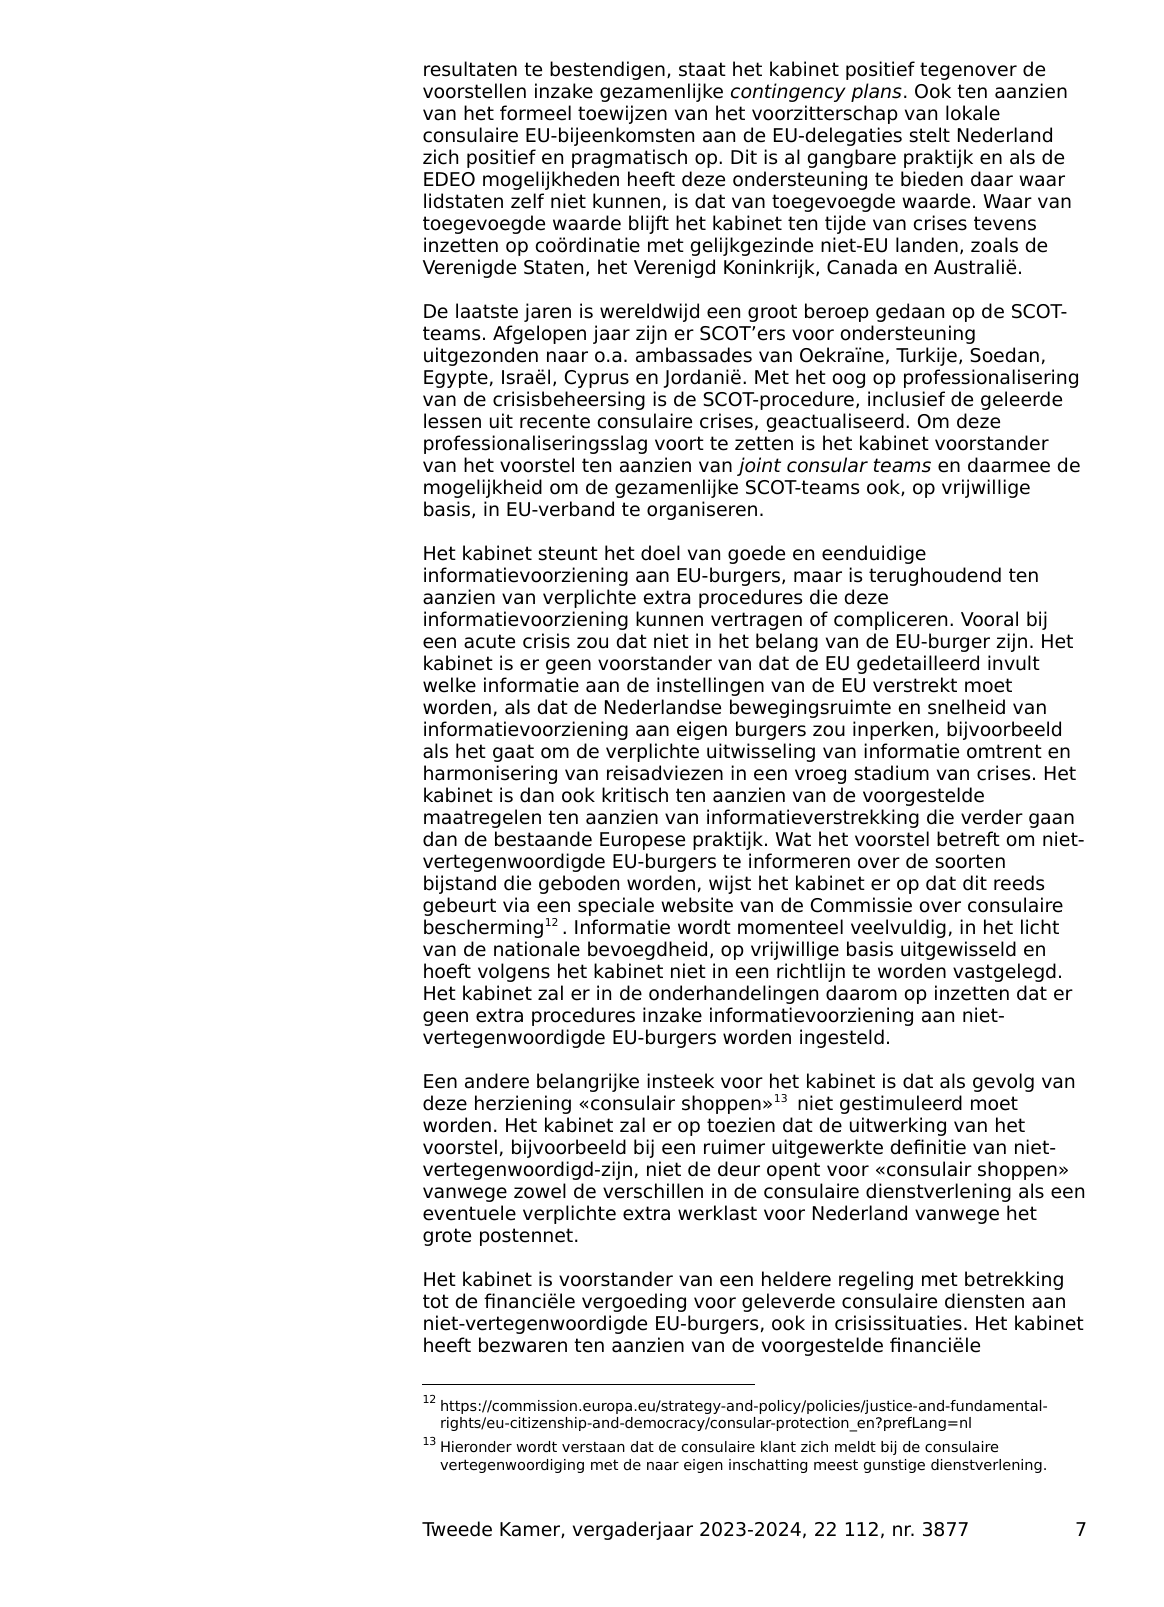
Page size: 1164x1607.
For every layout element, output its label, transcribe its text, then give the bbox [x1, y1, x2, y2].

text Het kabinet is voorstander van een heldere regeling met betrekking tot de financiële vergoeding voor geleverde consulaire diensten aan niet-vertegenwoordigde EU-burgers, ook in crisissituaties. Het kabinet heeft bezwaren ten aanzien van de voorgestelde financiële [422, 1269, 1087, 1357]
text Hieronder wordt verstaan dat de consulaire klant zich meldt bij de consulaire vertegenwoordiging met de naar eigen inschatting meest gunstige dienstverlening. [422, 1435, 1087, 1474]
text Een andere belangrijke insteek voor het kabinet is dat als gevolg van deze herziening «consulair shoppen» niet gestimuleerd moet worden. Het kabinet zal er op toezien dat de uitwerking van het voorstel, bijvoorbeeld bij een ruimer uitgewerkte definitie van niet-vertegenwoordigd-zijn, niet de deur opent voor «consulair shoppen» vanwege zowel de verschillen in de consulaire dienstverlening als een eventuele verplichte extra werklast voor Nederland vanwege het grote postennet. [422, 1071, 1087, 1247]
text Het kabinet steunt het doel van goede en eenduidige informatievoorziening aan EU-burgers, maar is terughoudend ten aanzien van verplichte extra procedures die deze informatievoorziening kunnen vertragen of compliceren. Vooral bij een acute crisis zou dat niet in het belang van de EU-burger zijn. Het kabinet is er geen voorstander van dat de EU gedetailleerd invult welke informatie aan de instellingen van de EU verstrekt moet worden, als dat de Nederlandse bewegingsruimte en snelheid van informatievoorziening aan eigen burgers zou inperken, bijvoorbeeld als het gaat om de verplichte uitwisseling van informatie omtrent en harmonisering van reisadviezen in een vroeg stadium van crises. Het kabinet is dan ook kritisch ten aanzien van de voorgestelde maatregelen ten aanzien van informatieverstrekking die verder gaan dan de bestaande Europese praktijk. Wat het voorstel betreft om niet-vertegenwoordigde EU-burgers te informeren over de soorten bijstand die geboden worden, wijst het kabinet er op dat dit reeds gebeurt via een speciale website van de Commissie over consulaire bescherming. Informatie wordt momenteel veelvuldig, in het licht van de nationale bevoegdheid, op vrijwillige basis uitgewisseld en hoeft volgens het kabinet niet in een richtlijn te worden vastgelegd. Het kabinet zal er in de onderhandelingen daarom op inzetten dat er geen extra procedures inzake informatievoorziening aan niet-vertegenwoordigde EU-burgers worden ingesteld. [422, 543, 1087, 1048]
text https://commission.europa.eu/strategy-and-policy/policies/justice-and-fundamental-rights/eu-citizenship-and-democracy/consular-protection_en?prefLang=nl [422, 1393, 1087, 1432]
text De laatste jaren is wereldwijd een groot beroep gedaan op de SCOT-teams. Afgelopen jaar zijn er SCOT’ers voor ondersteuning uitgezonden naar o.a. ambassades van Oekraïne, Turkije, Soedan, Egypte, Israël, Cyprus en Jordanië. Met het oog op professionalisering van de crisisbeheersing is de SCOT-procedure, inclusief de geleerde lessen uit recente consulaire crises, geactualiseerd. Om deze professionaliseringsslag voort te zetten is het kabinet voorstander van het voorstel ten aanzien van joint consular teams en daarmee de mogelijkheid om de gezamenlijke SCOT-teams ook, op vrijwillige basis, in EU-verband te organiseren. [422, 301, 1087, 521]
text resultaten te bestendigen, staat het kabinet positief tegenover de voorstellen inzake gezamenlijke contingency plans. Ook ten aanzien van het formeel toewijzen van het voorzitterschap van lokale consulaire EU-bijeenkomsten aan de EU-delegaties stelt Nederland zich positief en pragmatisch op. Dit is al gangbare praktijk en als de EDEO mogelijkheden heeft deze ondersteuning te bieden daar waar lidstaten zelf niet kunnen, is dat van toegevoegde waarde. Waar van toegevoegde waarde blijft het kabinet ten tijde van crises tevens inzetten op coördinatie met gelijkgezinde niet-EU landen, zoals de Verenigde Staten, het Verenigd Koninkrijk, Canada en Australië. [422, 59, 1087, 279]
